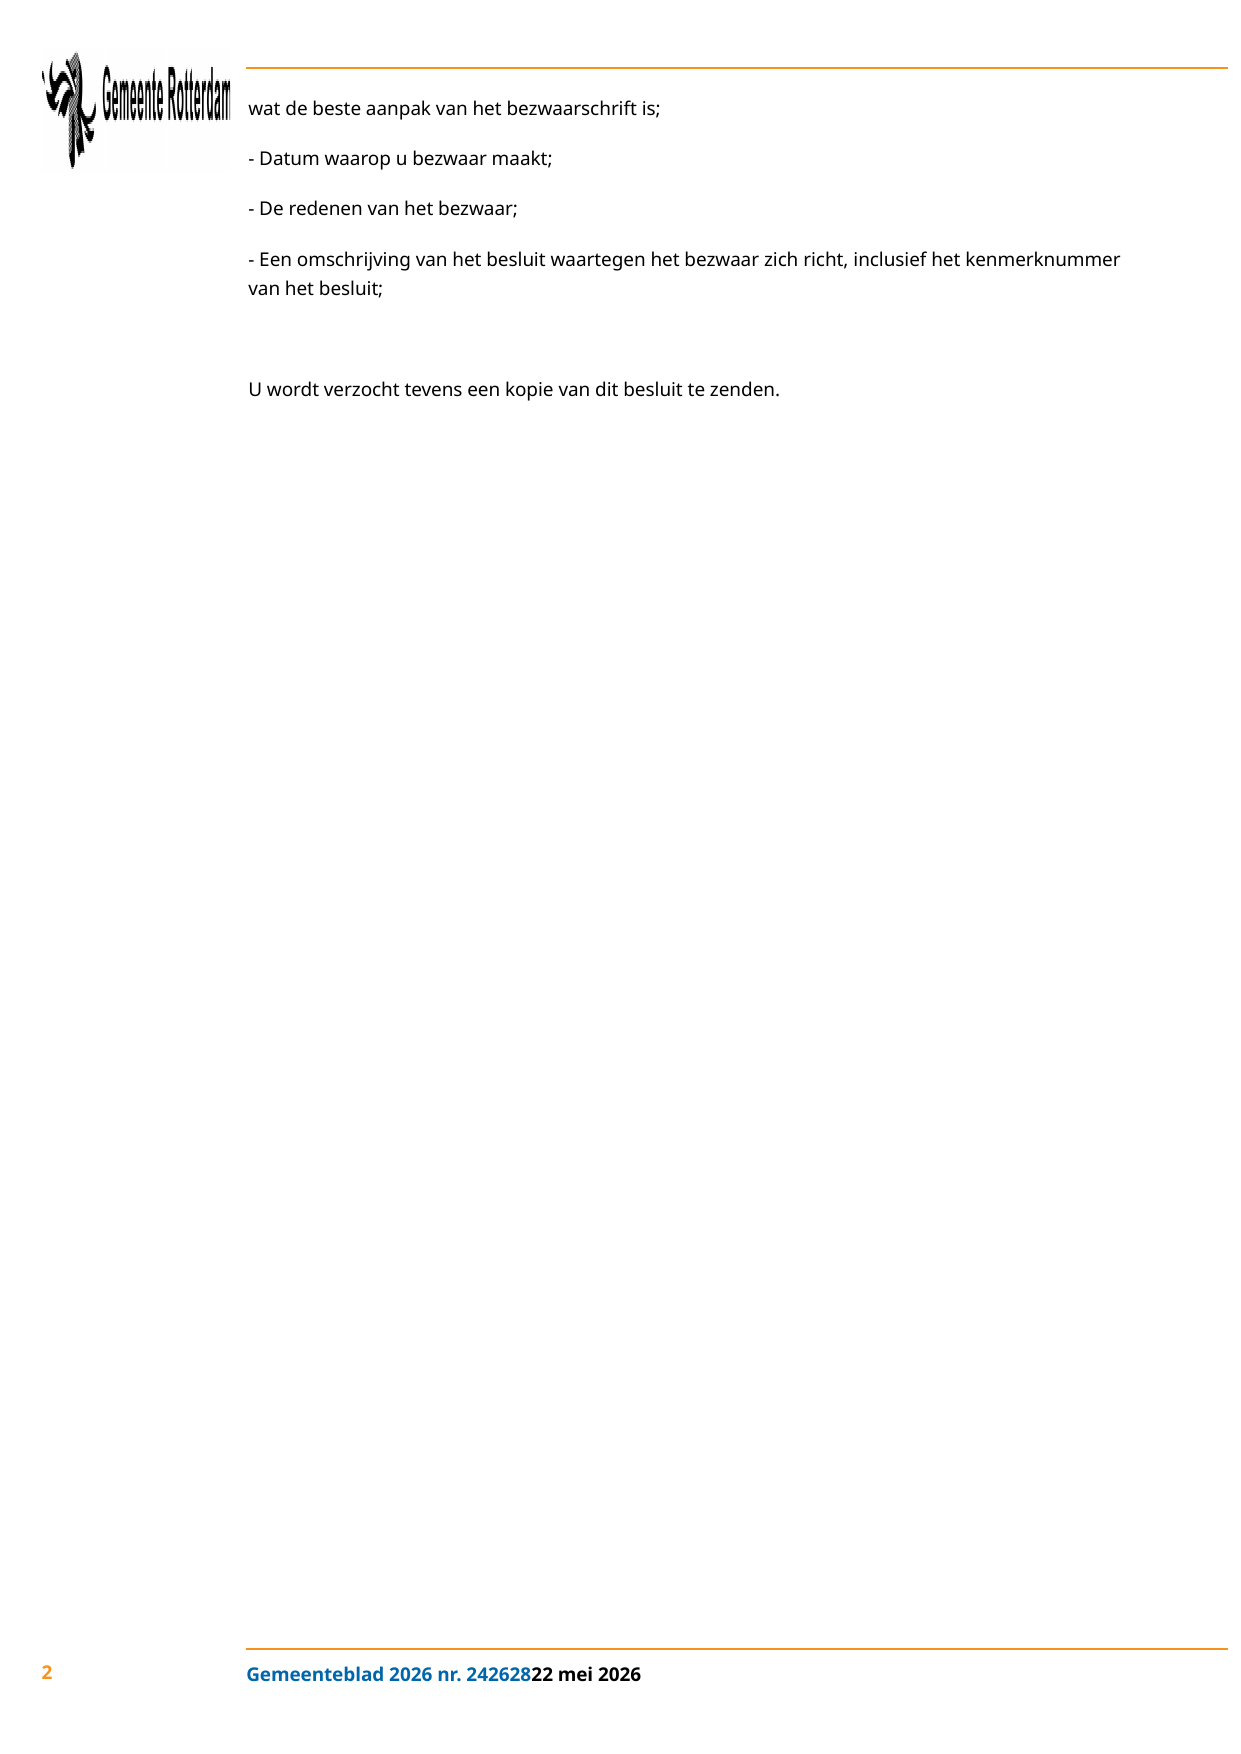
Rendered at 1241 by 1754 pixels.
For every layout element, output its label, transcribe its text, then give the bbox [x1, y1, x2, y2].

text - De redenen van het bezwaar; [248, 196, 1152, 221]
text - Een omschrijving van het besluit waartegen het bezwaar zich richt, inclusief het kenmerknummer van het besluit; [248, 246, 1152, 301]
text U wordt verzocht tevens een kopie van dit besluit te zenden. [248, 376, 1152, 402]
text - Datum waarop u bezwaar maakt; [248, 145, 1152, 171]
picture [41, 47, 231, 172]
text wat de beste aanpak van het bezwaarschrift is; [248, 95, 1152, 121]
